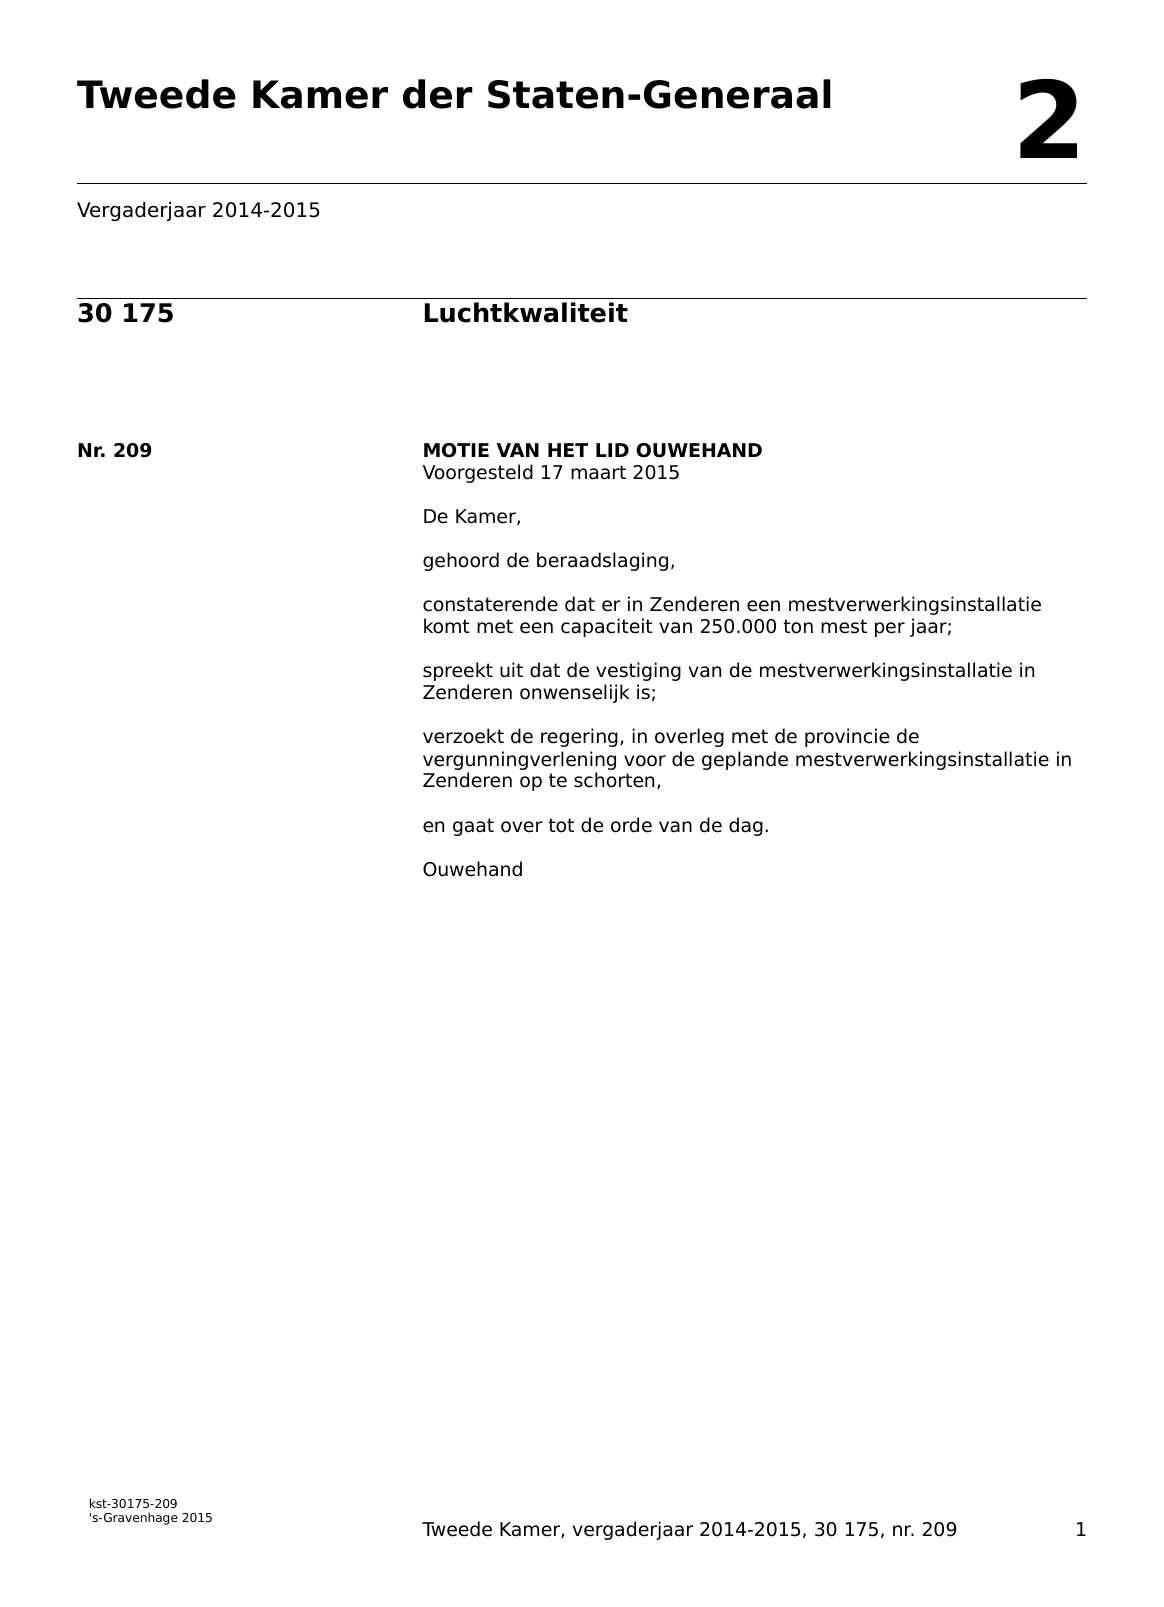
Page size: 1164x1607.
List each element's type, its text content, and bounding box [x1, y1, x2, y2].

table_header 2 [886, 59, 1087, 183]
table_cell Vergaderjaar 2014-2015 [77, 184, 1087, 298]
subtitle Nr. 209 MOTIE VAN HET LID OUWEHAND [77, 440, 1087, 462]
subtitle 30 175 Luchtkwaliteit [77, 299, 1087, 329]
text gehoord de beraadslaging, [422, 550, 1087, 572]
text 's-Gravenhage 2015 [88, 1511, 323, 1525]
text kst-30175-209 [88, 1497, 323, 1511]
text spreekt uit dat de vestiging van de mestverwerkingsinstallatie in Zenderen onwenselijk is; [422, 660, 1087, 704]
text en gaat over tot de orde van de dag. [422, 814, 1087, 837]
text verzoekt de regering, in overleg met de provincie de vergunningverlening voor de geplande mestverwerkingsinstallatie in Zenderen op te schorten, [422, 726, 1087, 792]
text constaterende dat er in Zenderen een mestverwerkingsinstallatie komt met een capaciteit van 250.000 ton mest per jaar; [422, 594, 1087, 638]
text Voorgesteld 17 maart 2015 [422, 462, 1087, 484]
table_header Tweede Kamer der Staten-Generaal [77, 59, 886, 183]
text Ouwehand [422, 859, 1087, 881]
text De Kamer, [422, 506, 1087, 528]
